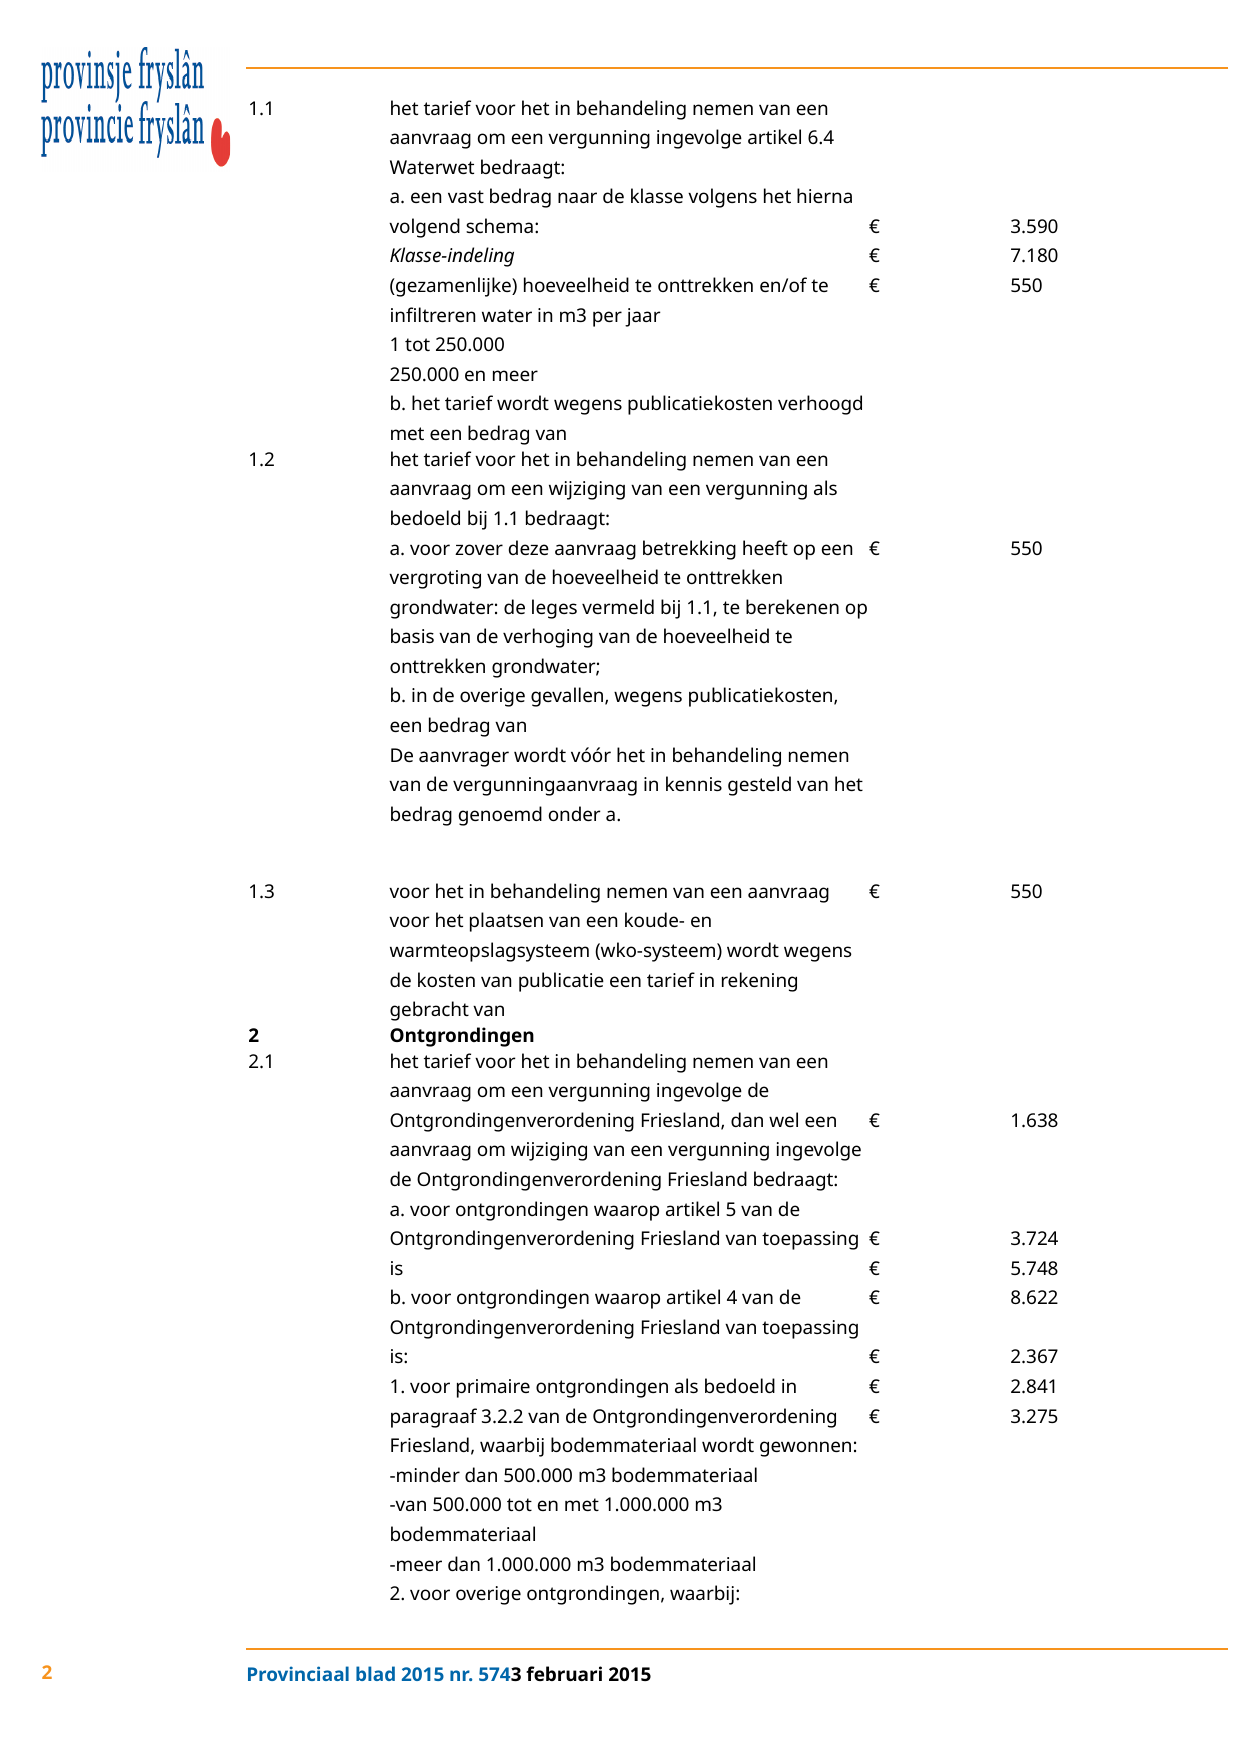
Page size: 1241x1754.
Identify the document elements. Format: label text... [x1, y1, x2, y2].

table_cell 1.2 [248, 446, 389, 827]
table_cell € [869, 446, 1010, 827]
picture [41, 47, 231, 172]
table_cell [1010, 1022, 1152, 1048]
table_cell 550 [1010, 446, 1152, 827]
table_cell 1.638 3.724 5.748 8.622 2.367 2.841 3.275 [1010, 1048, 1152, 1606]
table_cell 2.1 [248, 1048, 389, 1606]
table_cell het tarief voor het in behandeling nemen van een aanvraag om een wijziging van een vergunning als bedoeld bij 1.1 bedraagt: a. voor zover deze aanvraag betrekking heeft op een vergroting van de hoeveelheid te onttrekken grondwater: de leges vermeld bij 1.1, te berekenen op basis van de verhoging van de hoeveelheid te onttrekken grondwater; b. in de overige gevallen, wegens publicatiekosten, een bedrag van De aanvrager wordt vóór het in behandeling nemen van de vergunningaanvraag in kennis gesteld van het bedrag genoemd onder a. [389, 446, 869, 827]
table_cell het tarief voor het in behandeling nemen van een aanvraag om een vergunning ingevolge de Ontgrondingenverordening Friesland, dan wel een aanvraag om wijziging van een vergunning ingevolge de Ontgrondingenverordening Friesland bedraagt: a. voor ontgrondingen waarop artikel 5 van de Ontgrondingenverordening Friesland van toepassing is b. voor ontgrondingen waarop artikel 4 van de Ontgrondingenverordening Friesland van toepassing is: 1. voor primaire ontgrondingen als bedoeld in paragraaf 3.2.2 van de Ontgrondingenverordening Friesland, waarbij bodemmateriaal wordt gewonnen: -minder dan 500.000 m3 bodemmateriaal -van 500.000 tot en met 1.000.000 m3 bodemmateriaal -meer dan 1.000.000 m3 bodemmateriaal 2. voor overige ontgrondingen, waarbij: [389, 1048, 869, 1606]
table_cell 2 [248, 1022, 389, 1048]
table_cell € € € € € € € [869, 1048, 1010, 1606]
table_header 1.3 [248, 878, 389, 1022]
table_cell 1.1 [248, 95, 389, 446]
table_cell 3.590 7.180 550 [1010, 95, 1152, 446]
table_header voor het in behandeling nemen van een aanvraag voor het plaatsen van een koude- en warmteopslagsysteem (wko-systeem) wordt wegens de kosten van publicatie een tarief in rekening gebracht van [389, 878, 869, 1022]
table_cell Ontgrondingen [389, 1022, 869, 1048]
table_cell het tarief voor het in behandeling nemen van een aanvraag om een vergunning ingevolge artikel 6.4 Waterwet bedraagt: a. een vast bedrag naar de klasse volgens het hierna volgend schema: Klasse-indeling (gezamenlijke) hoeveelheid te onttrekken en/of te infiltreren water in m3 per jaar 1 tot 250.000 250.000 en meer b. het tarief wordt wegens publicatiekosten verhoogd met een bedrag van [389, 95, 869, 446]
table_header 550 [1010, 878, 1152, 1022]
table_header € [869, 878, 1010, 1022]
table_cell € € € [869, 95, 1010, 446]
table_cell [869, 1022, 1010, 1048]
